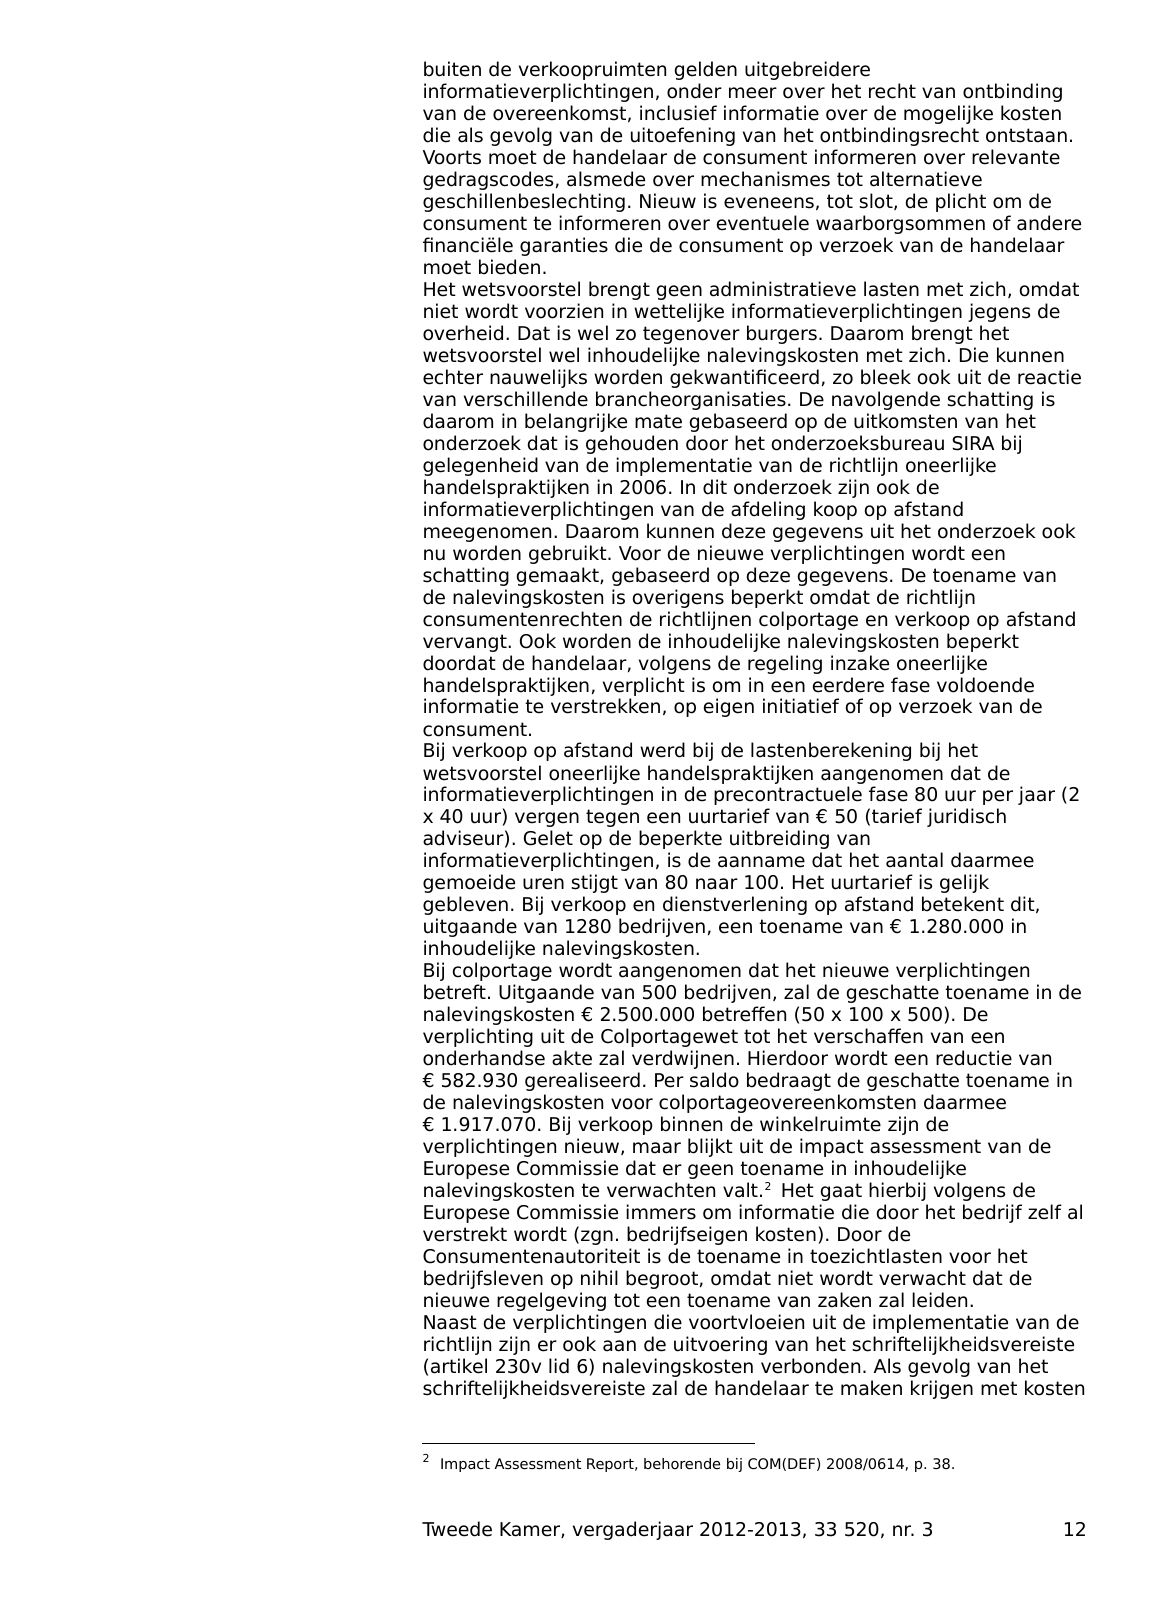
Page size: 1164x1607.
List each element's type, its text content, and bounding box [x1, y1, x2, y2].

text buiten de verkoopruimten gelden uitgebreidere informatieverplichtingen, onder meer over het recht van ontbinding van de overeenkomst, inclusief informatie over de mogelijke kosten die als gevolg van de uitoefening van het ontbindingsrecht ontstaan. Voorts moet de handelaar de consument informeren over relevante gedragscodes, alsmede over mechanismes tot alternatieve geschillenbeslechting. Nieuw is eveneens, tot slot, de plicht om de consument te informeren over eventuele waarborgsommen of andere financiële garanties die de consument op verzoek van de handelaar moet bieden. [422, 59, 1087, 279]
text Het wetsvoorstel brengt geen administratieve lasten met zich, omdat niet wordt voorzien in wettelijke informatieverplichtingen jegens de overheid. Dat is wel zo tegenover burgers. Daarom brengt het wetsvoorstel wel inhoudelijke nalevingskosten met zich. Die kunnen echter nauwelijks worden gekwantificeerd, zo bleek ook uit de reactie van verschillende brancheorganisaties. De navolgende schatting is daarom in belangrijke mate gebaseerd op de uitkomsten van het onderzoek dat is gehouden door het onderzoeksbureau SIRA bij gelegenheid van de implementatie van de richtlijn oneerlijke handelspraktijken in 2006. In dit onderzoek zijn ook de informatieverplichtingen van de afdeling koop op afstand meegenomen. Daarom kunnen deze gegevens uit het onderzoek ook nu worden gebruikt. Voor de nieuwe verplichtingen wordt een schatting gemaakt, gebaseerd op deze gegevens. De toename van de nalevingskosten is overigens beperkt omdat de richtlijn consumentenrechten de richtlijnen colportage en verkoop op afstand vervangt. Ook worden de inhoudelijke nalevingskosten beperkt doordat de handelaar, volgens de regeling inzake oneerlijke handelspraktijken, verplicht is om in een eerdere fase voldoende informatie te verstrekken, op eigen initiatief of op verzoek van de consument. [422, 279, 1087, 740]
text Bij colportage wordt aangenomen dat het nieuwe verplichtingen betreft. Uitgaande van 500 bedrijven, zal de geschatte toename in de nalevingskosten € 2.500.000 betreffen (50 x 100 x 500). De verplichting uit de Colportagewet tot het verschaffen van een onderhandse akte zal verdwijnen. Hierdoor wordt een reductie van € 582.930 gerealiseerd. Per saldo bedraagt de geschatte toename in de nalevingskosten voor colportageovereenkomsten daarmee € 1.917.070. Bij verkoop binnen de winkelruimte zijn de verplichtingen nieuw, maar blijkt uit de impact assessment van de Europese Commissie dat er geen toename in inhoudelijke nalevingskosten te verwachten valt. Het gaat hierbij volgens de Europese Commissie immers om informatie die door het bedrijf zelf al verstrekt wordt (zgn. bedrijfseigen kosten). Door de Consumentenautoriteit is de toename in toezichtlasten voor het bedrijfsleven op nihil begroot, omdat niet wordt verwacht dat de nieuwe regelgeving tot een toename van zaken zal leiden. [422, 960, 1087, 1312]
text Impact Assessment Report, behorende bij COM(DEF) 2008/0614, p. 38. [422, 1452, 1087, 1474]
text Naast de verplichtingen die voortvloeien uit de implementatie van de richtlijn zijn er ook aan de uitvoering van het schriftelijkheidsvereiste (artikel 230v lid 6) nalevingskosten verbonden. Als gevolg van het schriftelijkheidsvereiste zal de handelaar te maken krijgen met kosten [422, 1312, 1087, 1400]
text Bij verkoop op afstand werd bij de lastenberekening bij het wetsvoorstel oneerlijke handelspraktijken aangenomen dat de informatieverplichtingen in de precontractuele fase 80 uur per jaar (2 x 40 uur) vergen tegen een uurtarief van € 50 (tarief juridisch adviseur). Gelet op de beperkte uitbreiding van informatieverplichtingen, is de aanname dat het aantal daarmee gemoeide uren stijgt van 80 naar 100. Het uurtarief is gelijk gebleven. Bij verkoop en dienstverlening op afstand betekent dit, uitgaande van 1280 bedrijven, een toename van € 1.280.000 in inhoudelijke nalevingskosten. [422, 740, 1087, 960]
